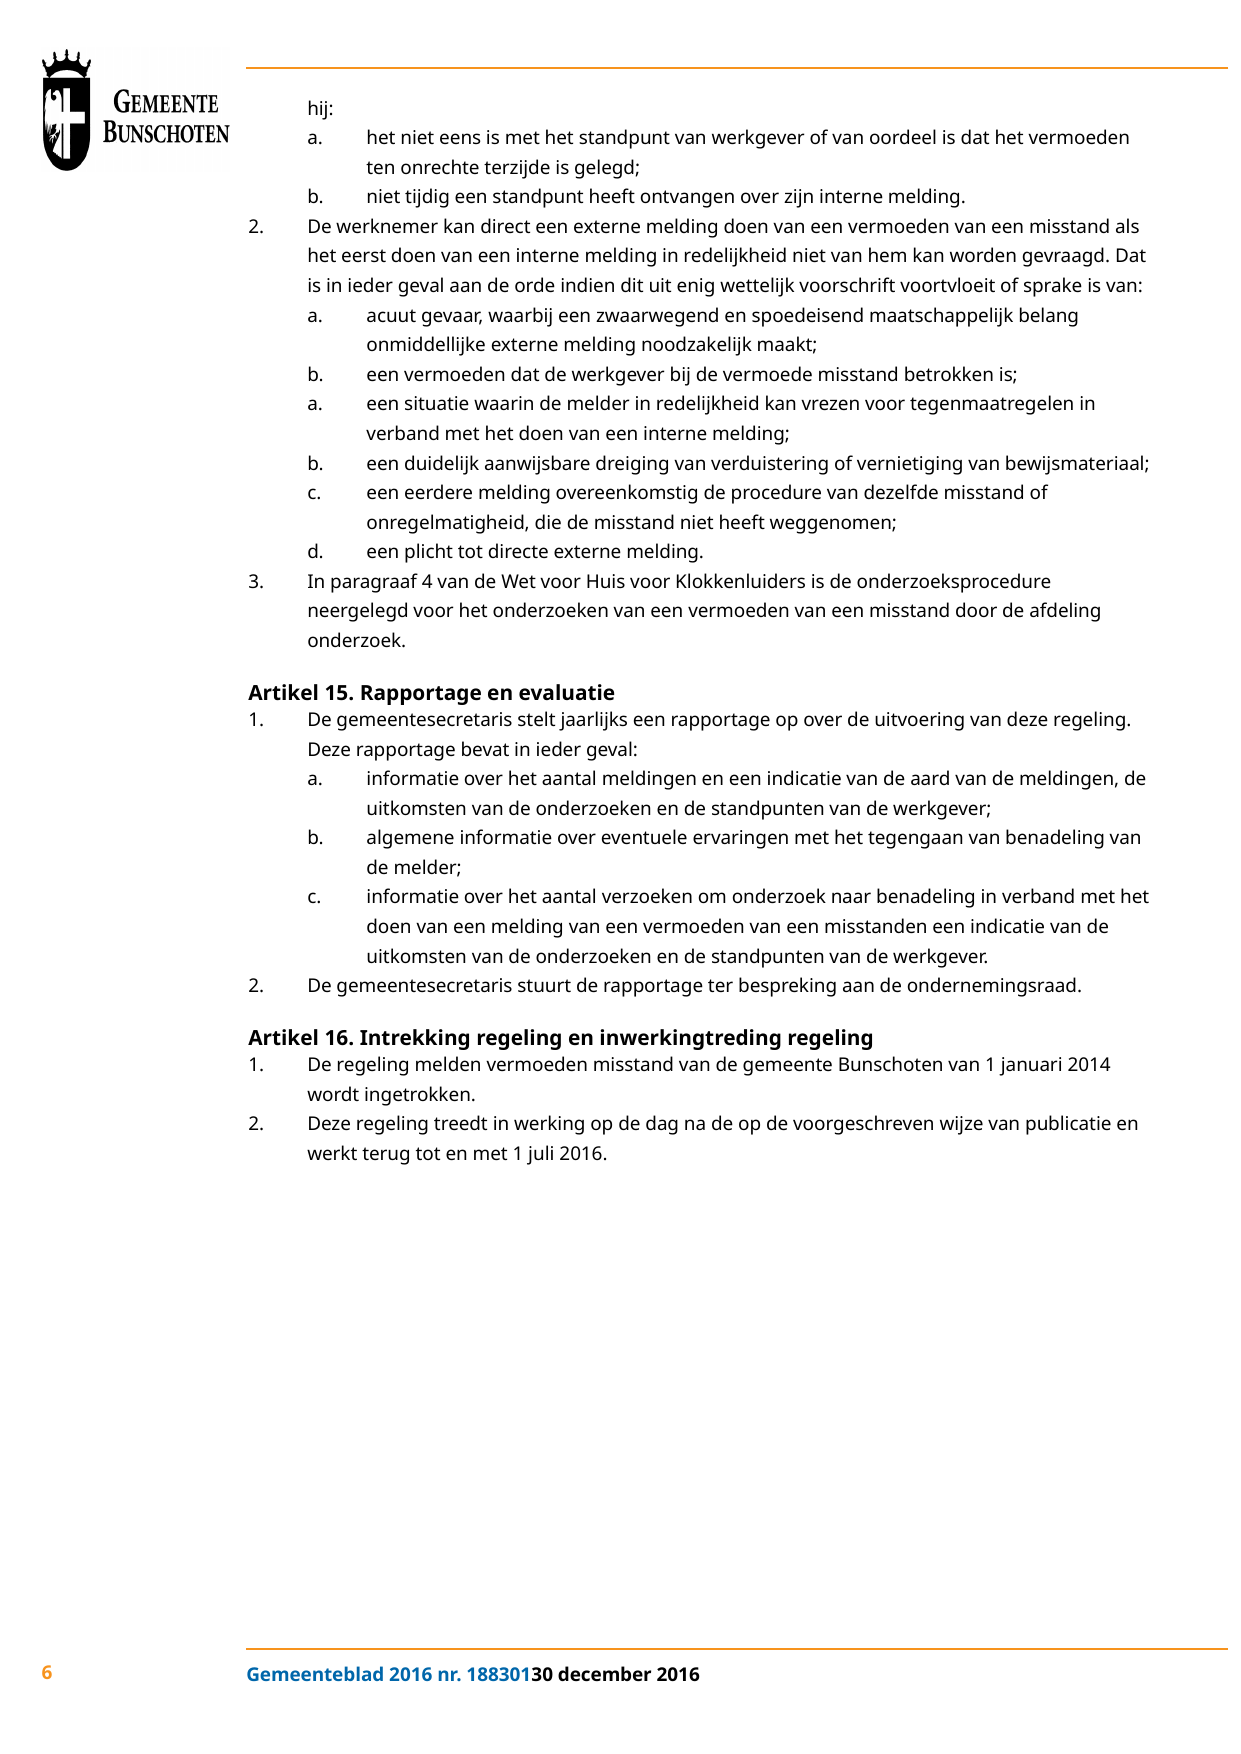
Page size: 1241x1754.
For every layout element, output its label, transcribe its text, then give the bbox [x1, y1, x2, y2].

list een plicht tot directe externe melding. [307, 538, 1152, 564]
list acuut gevaar, waarbij een zwaarwegend en spoedeisend maatschappelijk belang onmiddellijke externe melding noodzakelijk maakt; [307, 302, 1152, 357]
list een duidelijk aanwijsbare dreiging van verduistering of vernietiging van bewijsmateriaal; [307, 450, 1152, 476]
list het niet eens is met het standpunt van werkgever of van oordeel is dat het vermoeden ten onrechte terzijde is gelegd; [307, 124, 1152, 180]
list Deze regeling treedt in werking op de dag na de op de voorgeschreven wijze van publicatie en werkt terug tot en met 1 juli 2016. [248, 1110, 1152, 1166]
text Artikel 16. Intrekking regeling en inwerkingtreding regeling [248, 1023, 1152, 1051]
list In paragraaf 4 van de Wet voor Huis voor Klokkenluiders is de onderzoeksprocedure neergelegd voor het onderzoeken van een vermoeden van een misstand door de afdeling onderzoek. [248, 568, 1152, 653]
list algemene informatie over eventuele ervaringen met het tegengaan van benadeling van de melder; [307, 824, 1152, 880]
list een vermoeden dat de werkgever bij de vermoede misstand betrokken is; [307, 361, 1152, 387]
list De werknemer kan direct een externe melding doen van een vermoeden van een misstand als het eerst doen van een interne melding in redelijkheid niet van hem kan worden gevraagd. Dat is in ieder geval aan de orde indien dit uit enig wettelijk voorschrift voortvloeit of sprake is van: [248, 213, 1152, 298]
text Artikel 15. Rapportage en evaluatie [248, 678, 1152, 706]
list hij: [248, 95, 1152, 121]
list informatie over het aantal verzoeken om onderzoek naar benadeling in verband met het doen van een melding van een vermoeden van een misstanden een indicatie van de uitkomsten van de onderzoeken en de standpunten van de werkgever. [307, 884, 1152, 968]
list een situatie waarin de melder in redelijkheid kan vrezen voor tegenmaatregelen in verband met het doen van een interne melding; [307, 391, 1152, 446]
list een eerdere melding overeenkomstig de procedure van dezelfde misstand of onregelmatigheid, die de misstand niet heeft weggenomen; [307, 479, 1152, 535]
list De gemeentesecretaris stelt jaarlijks een rapportage op over de uitvoering van deze regeling. Deze rapportage bevat in ieder geval: [248, 706, 1152, 761]
list De gemeentesecretaris stuurt de rapportage ter bespreking aan de ondernemingsraad. [248, 972, 1152, 998]
list informatie over het aantal meldingen en een indicatie van de aard van de meldingen, de uitkomsten van de onderzoeken en de standpunten van de werkgever; [307, 765, 1152, 821]
picture [41, 47, 231, 172]
list niet tijdig een standpunt heeft ontvangen over zijn interne melding. [307, 183, 1152, 209]
list De regeling melden vermoeden misstand van de gemeente Bunschoten van 1 januari 2014 wordt ingetrokken. [248, 1051, 1152, 1107]
